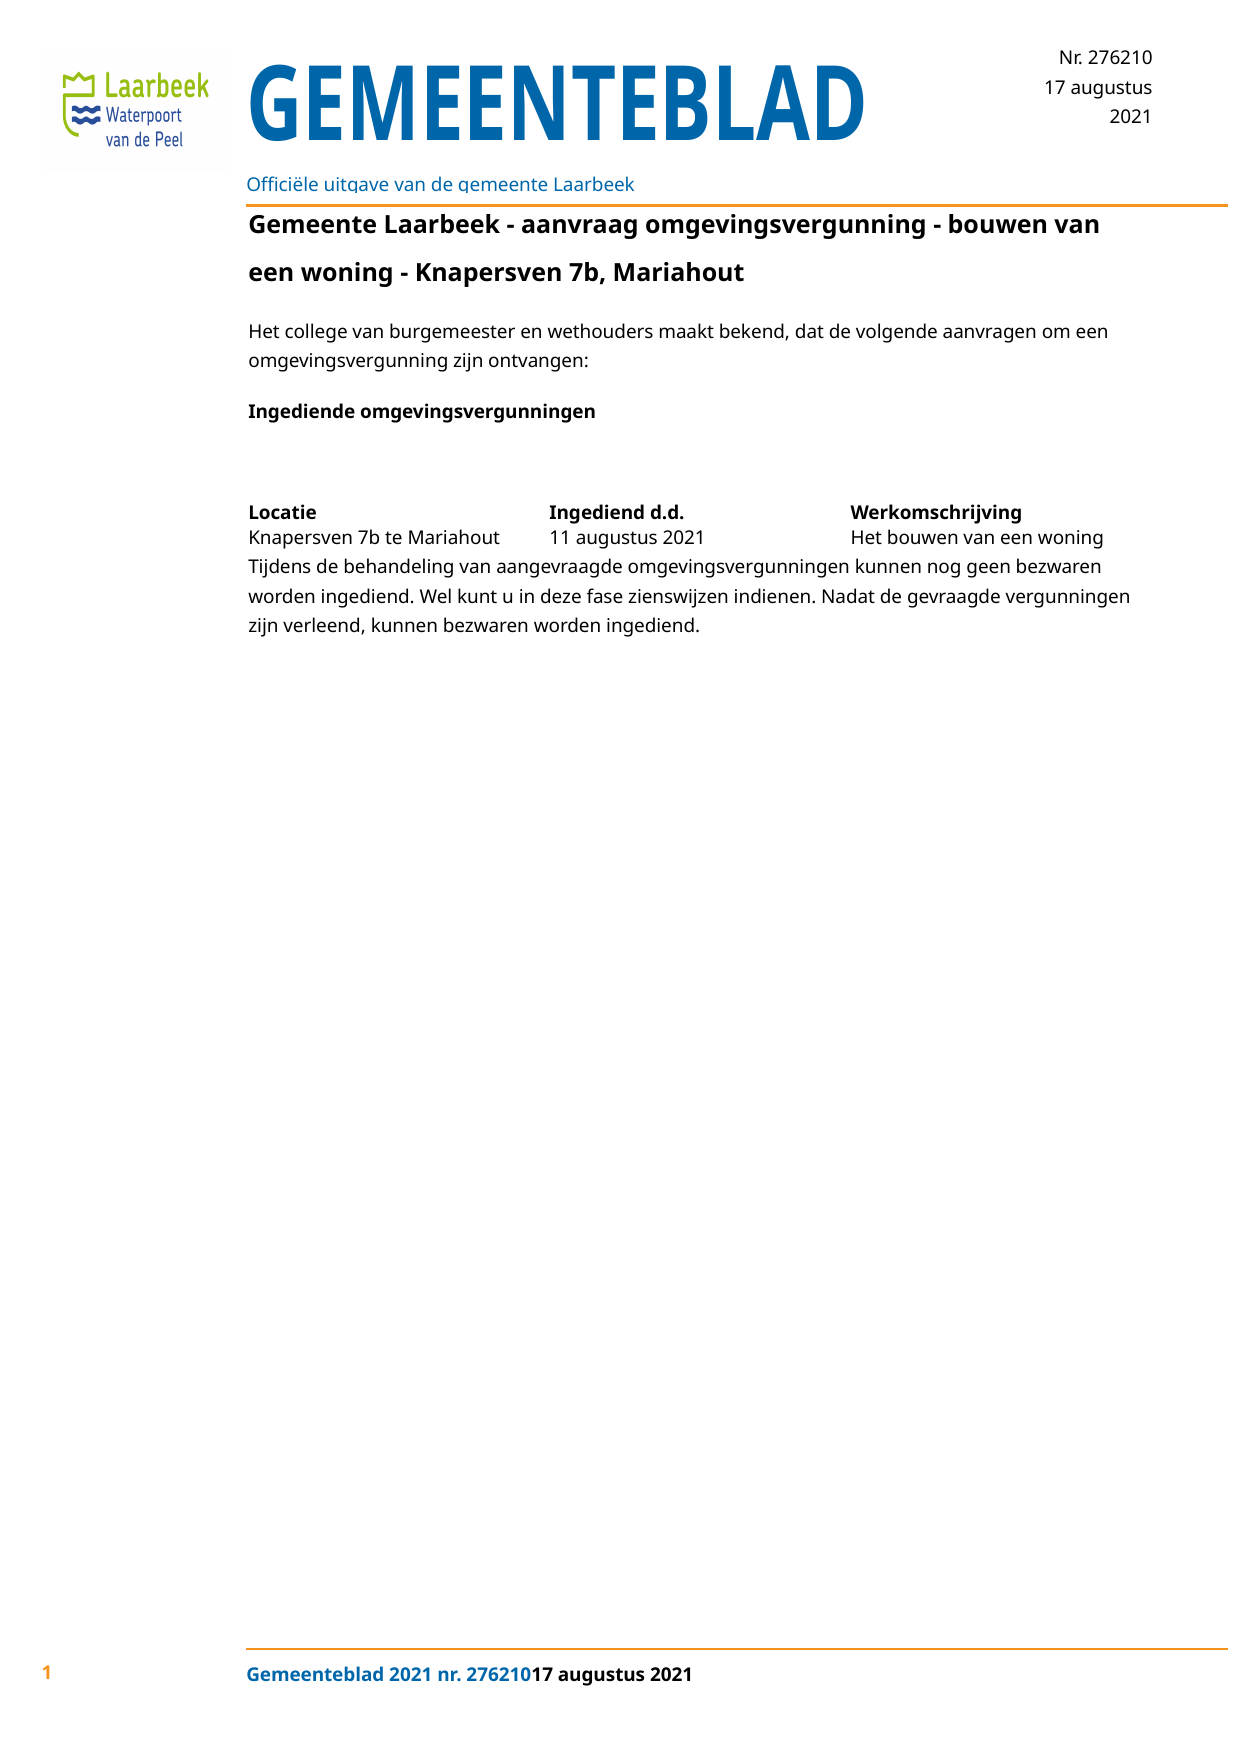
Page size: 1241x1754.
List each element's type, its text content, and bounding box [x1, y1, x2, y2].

text Het college van burgemeester en wethouders maakt bekend, dat de volgende aanvragen om een omgevingsvergunning zijn ontvangen: [248, 318, 1152, 373]
text Gemeente Laarbeek - aanvraag omgevingsvergunning - bouwen van een woning - Knapersven 7b, Mariahout [248, 207, 1152, 288]
picture [41, 47, 231, 172]
table_header Locatie [248, 499, 549, 524]
table_header Ingediend d.d. [549, 499, 850, 524]
table_header Werkomschrijving [850, 499, 1152, 524]
text Tijdens de behandeling van aangevraagde omgevingsvergunningen kunnen nog geen bezwaren worden ingediend. Wel kunt u in deze fase zienswijzen indienen. Nadat de gevraagde vergunningen zijn verleend, kunnen bezwaren worden ingediend. [248, 553, 1152, 638]
table_cell 11 augustus 2021 [549, 525, 850, 550]
table_cell Het bouwen van een woning [850, 525, 1152, 550]
text Ingediende omgevingsvergunningen [248, 398, 1152, 424]
table_cell Knapersven 7b te Mariahout [248, 525, 549, 550]
